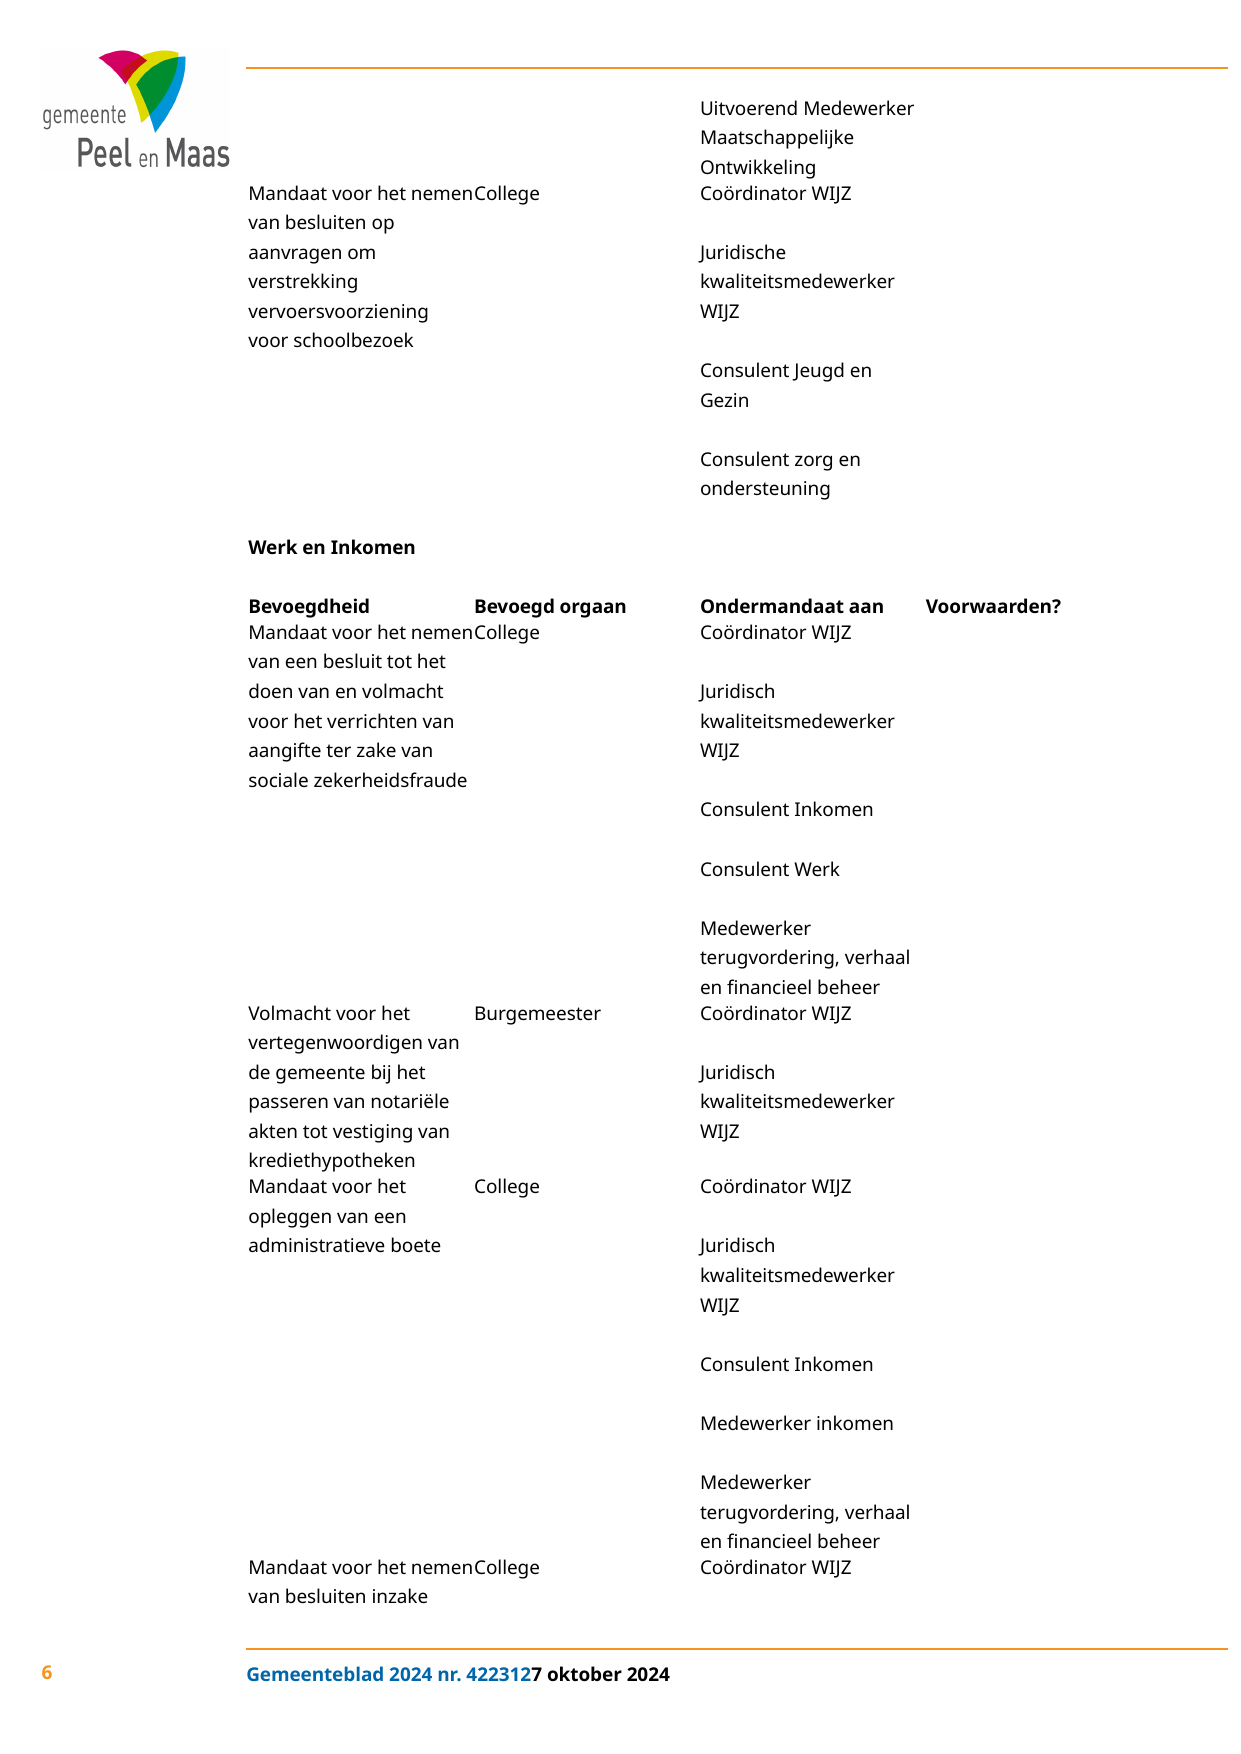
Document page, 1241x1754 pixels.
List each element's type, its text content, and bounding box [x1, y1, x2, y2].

table_header Bevoegd orgaan [474, 593, 700, 619]
table_cell Uitvoerend Medewerker Maatschappelijke Ontwikkeling [700, 95, 926, 180]
table_cell College [474, 180, 700, 501]
table_cell [248, 95, 474, 180]
table_cell Volmacht voor het vertegenwoordigen van de gemeente bij het passeren van notariële akten tot vestiging van krediethypotheken [248, 1000, 474, 1173]
table_cell [926, 95, 1152, 180]
table_cell Mandaat voor het nemen van besluiten inzake [248, 1554, 474, 1609]
picture [41, 47, 231, 172]
table_cell College [474, 619, 700, 1000]
table_cell Mandaat voor het opleggen van een administratieve boete [248, 1174, 474, 1554]
table_cell [926, 619, 1152, 1000]
table_cell Mandaat voor het nemen van besluiten op aanvragen om verstrekking vervoersvoorziening voor schoolbezoek [248, 180, 474, 501]
table_cell [926, 180, 1152, 501]
table_cell Coördinator WIJZ [700, 1554, 926, 1609]
table_cell College [474, 1554, 700, 1609]
table_cell [926, 1554, 1152, 1609]
table_cell Coördinator WIJZ Juridisch kwaliteitsmedewerker WIJZ Consulent Inkomen Medewerker inkomen Medewerker terugvordering, verhaal en financieel beheer [700, 1174, 926, 1554]
table_header Bevoegdheid [248, 593, 474, 619]
table_cell College [474, 1174, 700, 1554]
table_header Ondermandaat aan [700, 593, 926, 619]
table_cell [474, 95, 700, 180]
table_cell [926, 1000, 1152, 1173]
table_header Voorwaarden? [926, 593, 1152, 619]
table_cell Burgemeester [474, 1000, 700, 1173]
text Werk en Inkomen [248, 534, 1152, 560]
table_cell [926, 1174, 1152, 1554]
table_cell Coördinator WIJZ Juridische kwaliteitsmedewerker WIJZ Consulent Jeugd en Gezin Consulent zorg en ondersteuning [700, 180, 926, 501]
table_cell Coördinator WIJZ Juridisch kwaliteitsmedewerker WIJZ [700, 1000, 926, 1173]
table_cell Mandaat voor het nemen van een besluit tot het doen van en volmacht voor het verrichten van aangifte ter zake van sociale zekerheidsfraude [248, 619, 474, 1000]
table_cell Coördinator WIJZ Juridisch kwaliteitsmedewerker WIJZ Consulent Inkomen Consulent Werk Medewerker terugvordering, verhaal en financieel beheer [700, 619, 926, 1000]
